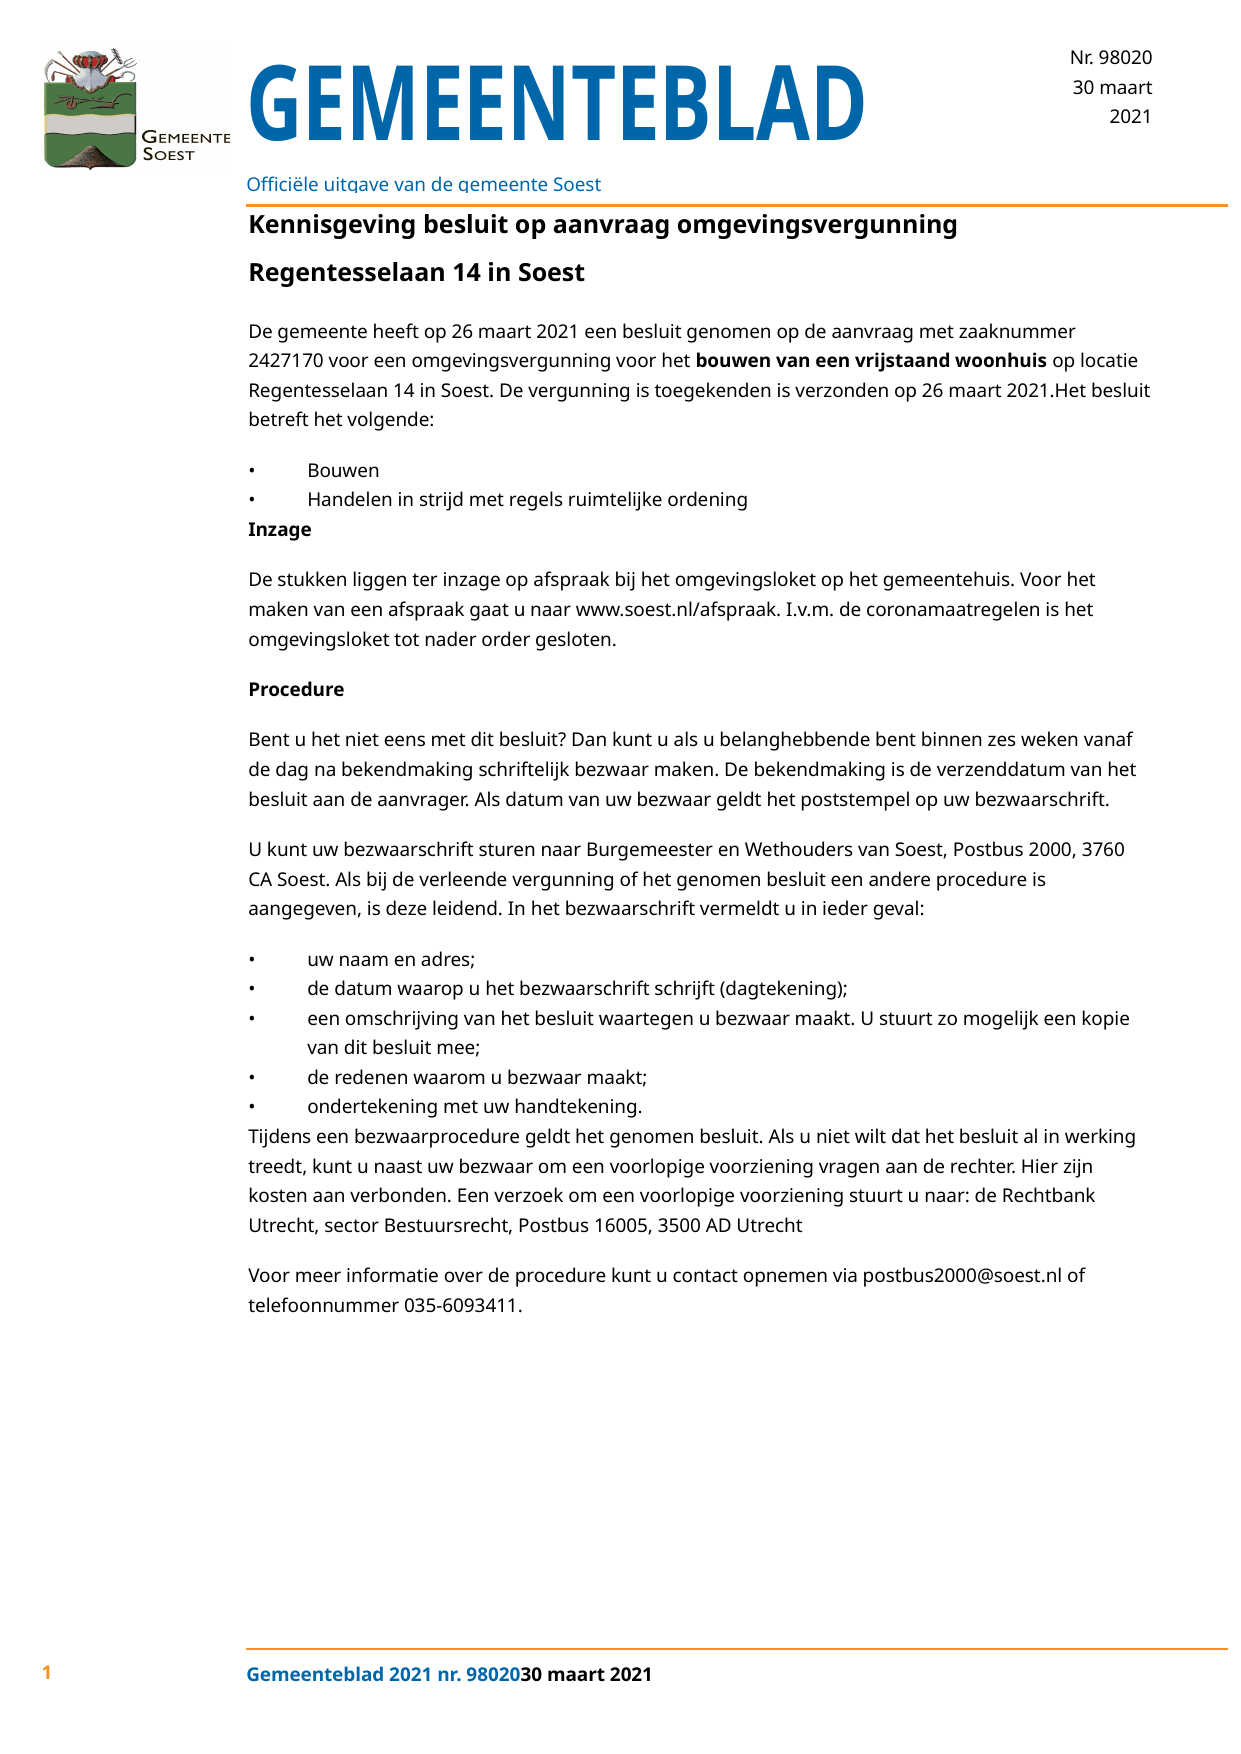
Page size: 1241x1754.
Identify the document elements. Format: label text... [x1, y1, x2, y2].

text Bent u het niet eens met dit besluit? Dan kunt u als u belanghebbende bent binnen zes weken vanaf de dag na bekendmaking schriftelijk bezwaar maken. De bekendmaking is de verzenddatum van het besluit aan de aanvrager. Als datum van uw bezwaar geldt het poststempel op uw bezwaarschrift. [248, 727, 1152, 812]
text De gemeente heeft op 26 maart 2021 een besluit genomen op de aanvraag met zaaknummer 2427170 voor een omgevingsvergunning voor het bouwen van een vrijstaand woonhuis op locatie Regentesselaan 14 in Soest. De vergunning is toegekenden is verzonden op 26 maart 2021.Het besluit betreft het volgende: [248, 318, 1152, 432]
picture [41, 47, 231, 172]
text De stukken liggen ter inzage op afspraak bij het omgevingsloket op het gemeentehuis. Voor het maken van een afspraak gaat u naar www.soest.nl/afspraak. I.v.m. de coronamaatregelen is het omgevingsloket tot nader order gesloten. [248, 567, 1152, 652]
list een omschrijving van het besluit waartegen u bezwaar maakt. U stuurt zo mogelijk een kopie van dit besluit mee; [248, 1005, 1152, 1060]
list ondertekening met uw handtekening. [248, 1094, 1152, 1119]
text U kunt uw bezwaarschrift sturen naar Burgemeester en Wethouders van Soest, Postbus 2000, 3760 CA Soest. Als bij de verleende vergunning of het genomen besluit een andere procedure is aangegeven, is deze leidend. In het bezwaarschrift vermeldt u in ieder geval: [248, 836, 1152, 921]
text Tijdens een bezwaarprocedure geldt het genomen besluit. Als u niet wilt dat het besluit al in werking treedt, kunt u naast uw bezwaar om een voorlopige voorziening vragen aan de rechter. Hier zijn kosten aan verbonden. Een verzoek om een voorlopige voorziening stuurt u naar: de Rechtbank Utrecht, sector Bestuursrecht, Postbus 16005, 3500 AD Utrecht [248, 1123, 1152, 1238]
text Voor meer informatie over de procedure kunt u contact opnemen via postbus2000@soest.nl of telefoonnummer 035-6093411. [248, 1262, 1152, 1318]
text Inzage [248, 516, 1152, 542]
text Procedure [248, 676, 1152, 702]
list de datum waarop u het bezwaarschrift schrijft (dagtekening); [248, 975, 1152, 1001]
text Kennisgeving besluit op aanvraag omgevingsvergunning Regentesselaan 14 in Soest [248, 207, 1152, 288]
list Bouwen [248, 457, 1152, 483]
list Handelen in strijd met regels ruimtelijke ordening [248, 487, 1152, 512]
list uw naam en adres; [248, 946, 1152, 972]
list de redenen waarom u bezwaar maakt; [248, 1064, 1152, 1090]
